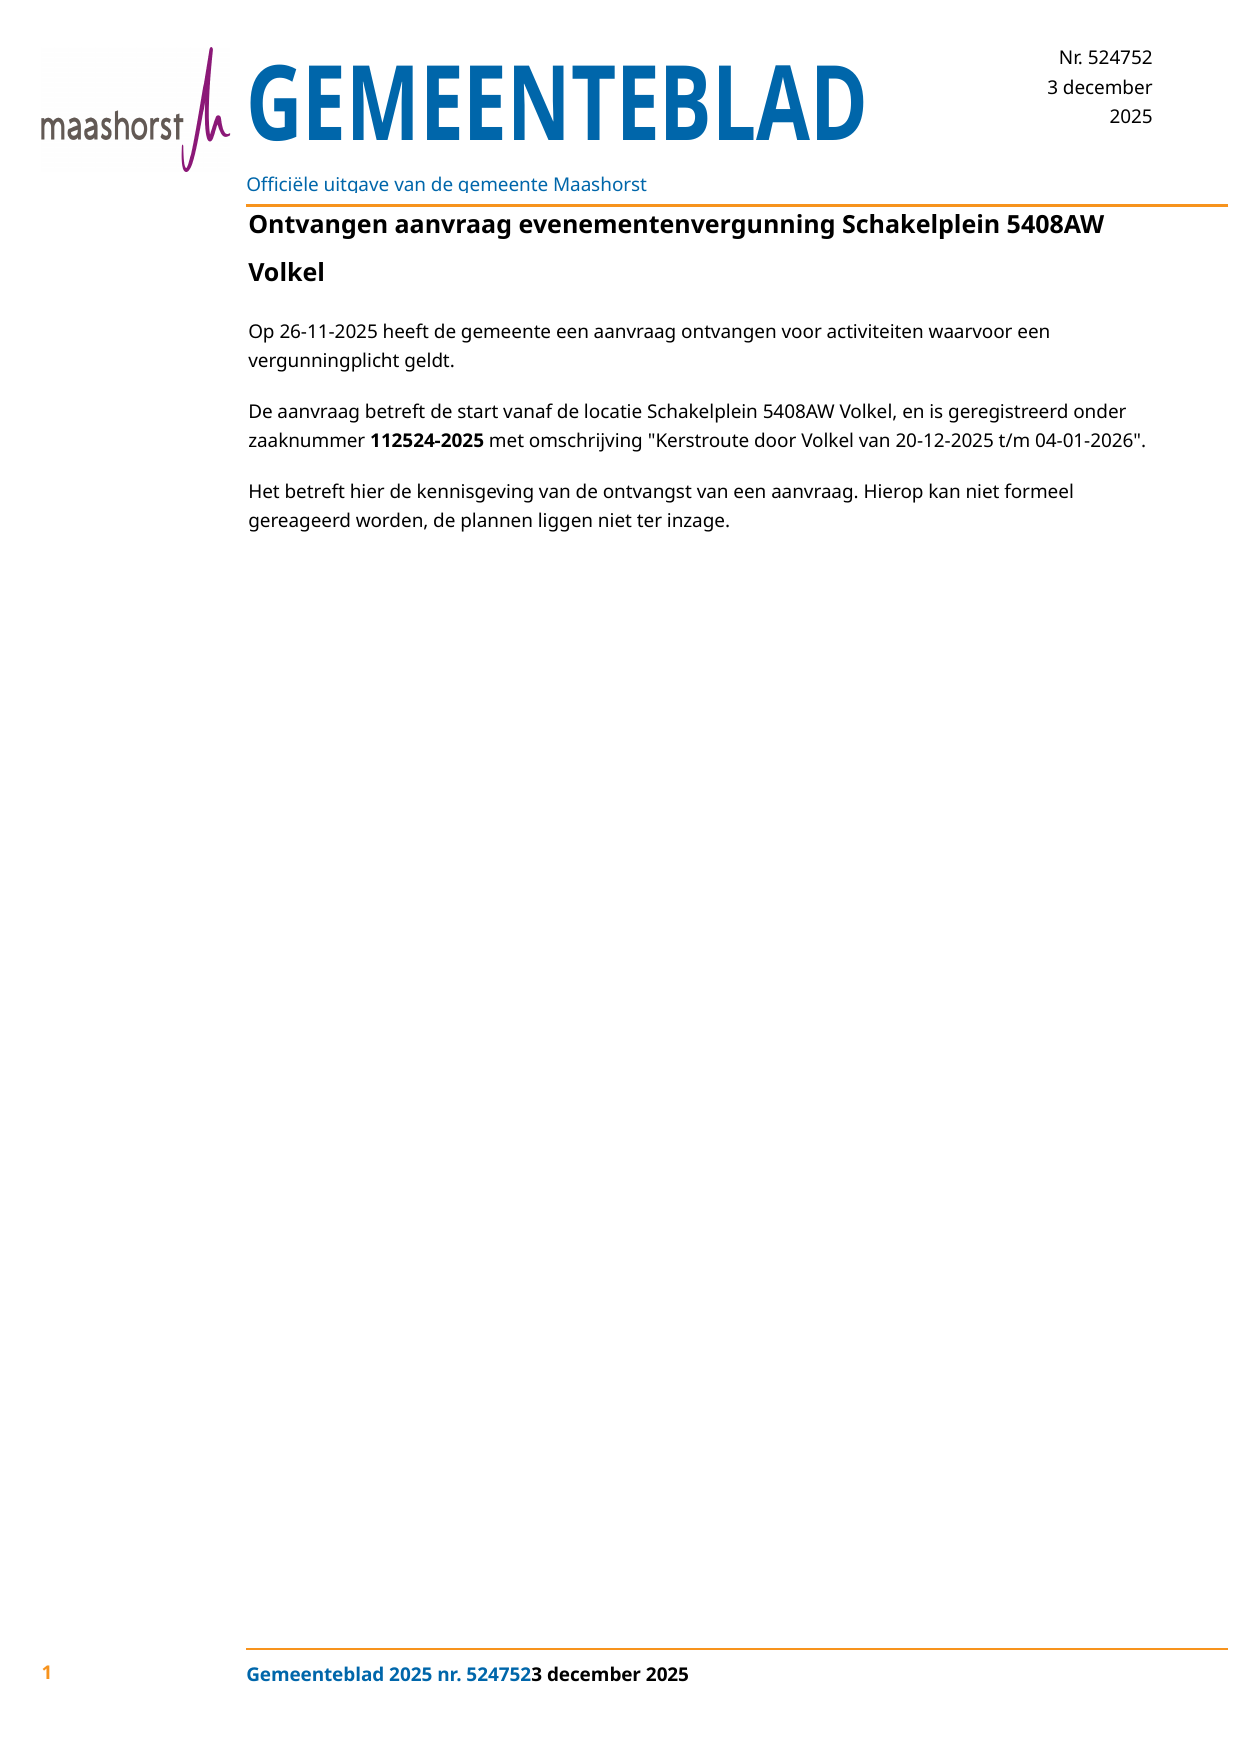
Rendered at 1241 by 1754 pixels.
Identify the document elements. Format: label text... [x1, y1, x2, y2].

text Het betreft hier de kennisgeving van de ontvangst van een aanvraag. Hierop kan niet formeel gereageerd worden, de plannen liggen niet ter inzage. [248, 478, 1152, 533]
picture [41, 47, 231, 172]
text De aanvraag betreft de start vanaf de locatie Schakelplein 5408AW Volkel, en is geregistreerd onder zaaknummer 112524-2025 met omschrijving "Kerstroute door Volkel van 20-12-2025 t/m 04-01-2026". [248, 398, 1152, 453]
text Op 26-11-2025 heeft de gemeente een aanvraag ontvangen voor activiteiten waarvoor een vergunningplicht geldt. [248, 318, 1152, 373]
text Ontvangen aanvraag evenementenvergunning Schakelplein 5408AW Volkel [248, 207, 1152, 288]
